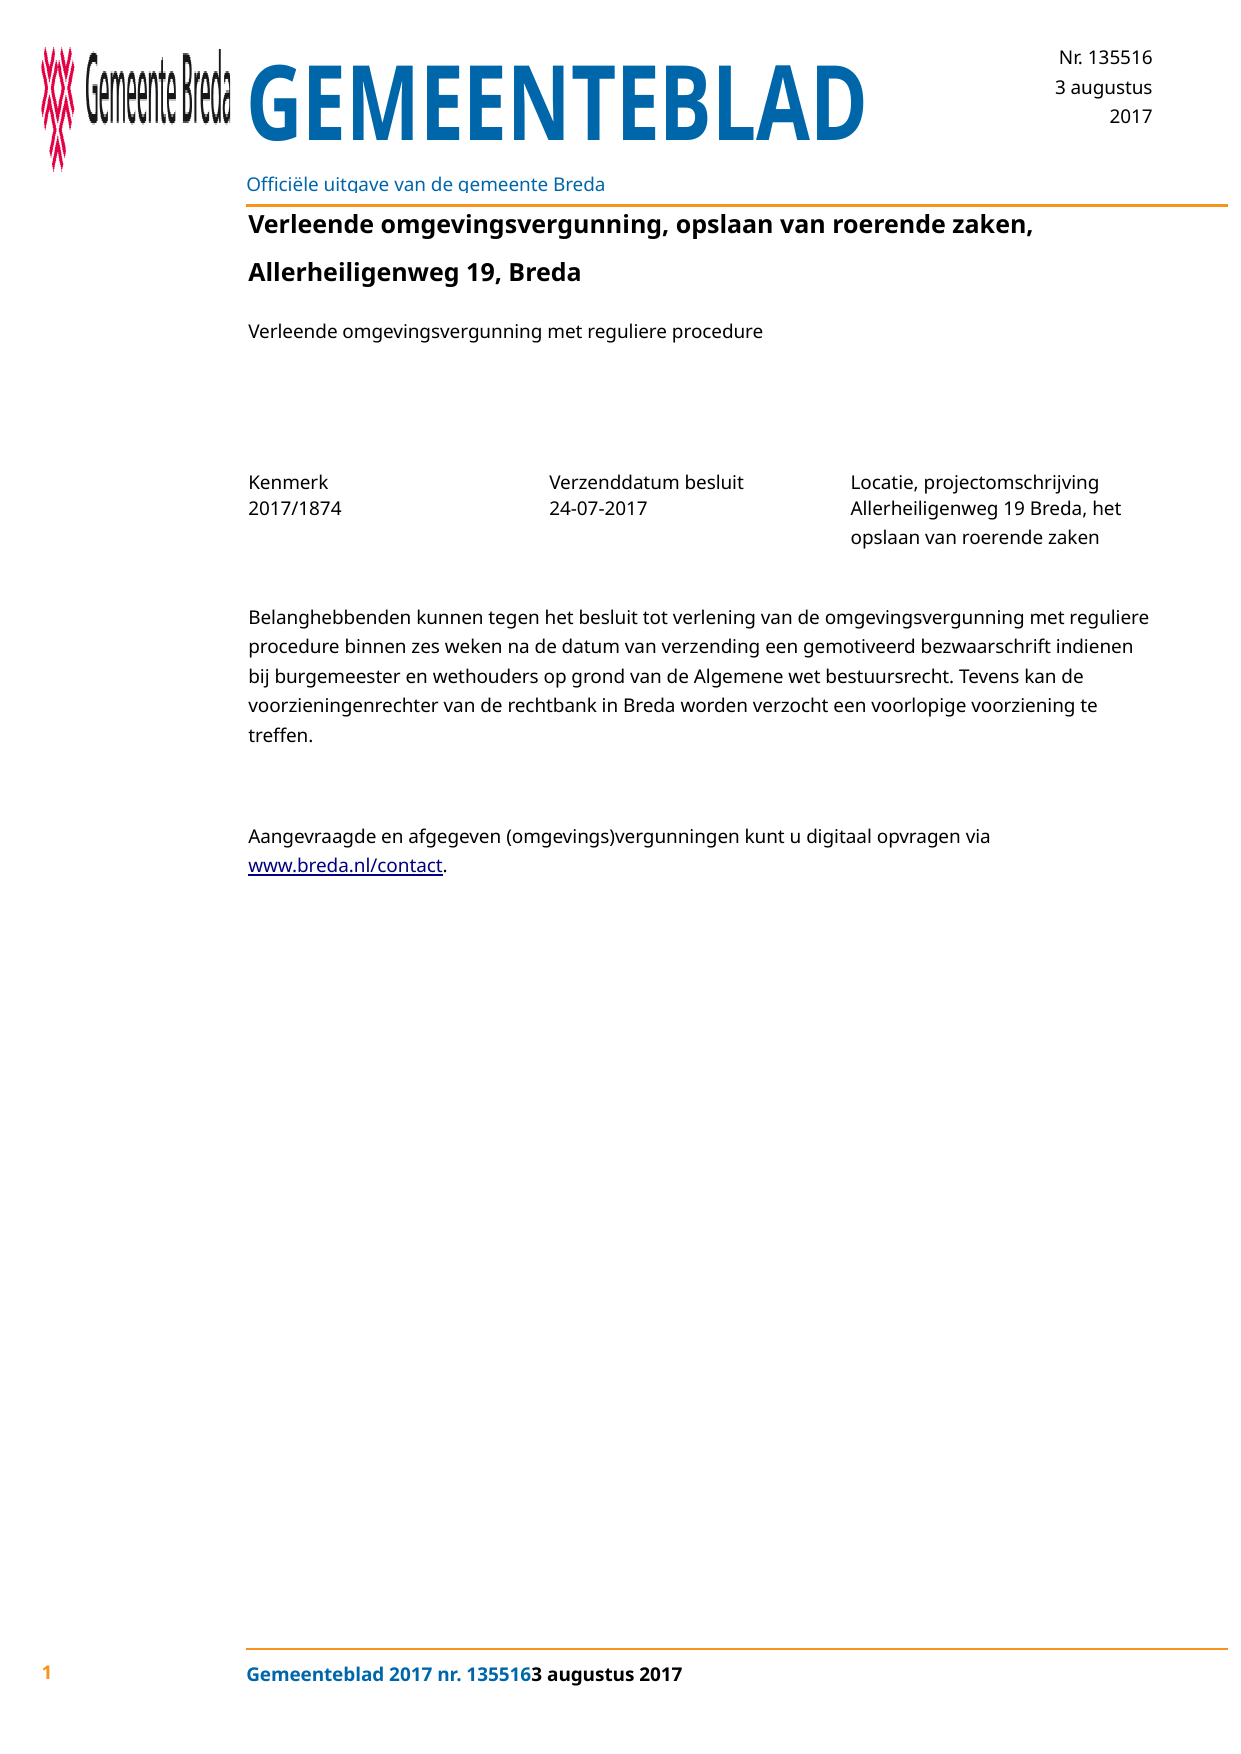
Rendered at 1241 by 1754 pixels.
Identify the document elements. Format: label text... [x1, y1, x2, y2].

table_header Verzenddatum besluit [549, 469, 850, 495]
text Aangevraagde en afgegeven (omgevings)vergunningen kunt u digitaal opvragen via www.breda.nl/contact. [248, 823, 1152, 878]
text Belanghebbenden kunnen tegen het besluit tot verlening van de omgevingsvergunning met reguliere procedure binnen zes weken na de datum van verzending een gemotiveerd bezwaarschrift indienen bij burgemeester en wethouders op grond van de Algemene wet bestuursrecht. Tevens kan de voorzieningenrechter van de rechtbank in Breda worden verzocht een voorlopige voorziening te treffen. [248, 604, 1152, 748]
text Verleende omgevingsvergunning, opslaan van roerende zaken, Allerheiligenweg 19, Breda [248, 207, 1152, 288]
table_cell Allerheiligenweg 19 Breda, het opslaan van roerende zaken [850, 495, 1152, 550]
table_header Locatie, projectomschrijving [850, 469, 1152, 495]
text Verleende omgevingsvergunning met reguliere procedure [248, 318, 1152, 344]
picture [41, 47, 231, 172]
table_header Kenmerk [248, 469, 549, 495]
table_cell 2017/1874 [248, 495, 549, 550]
table_cell 24-07-2017 [549, 495, 850, 550]
